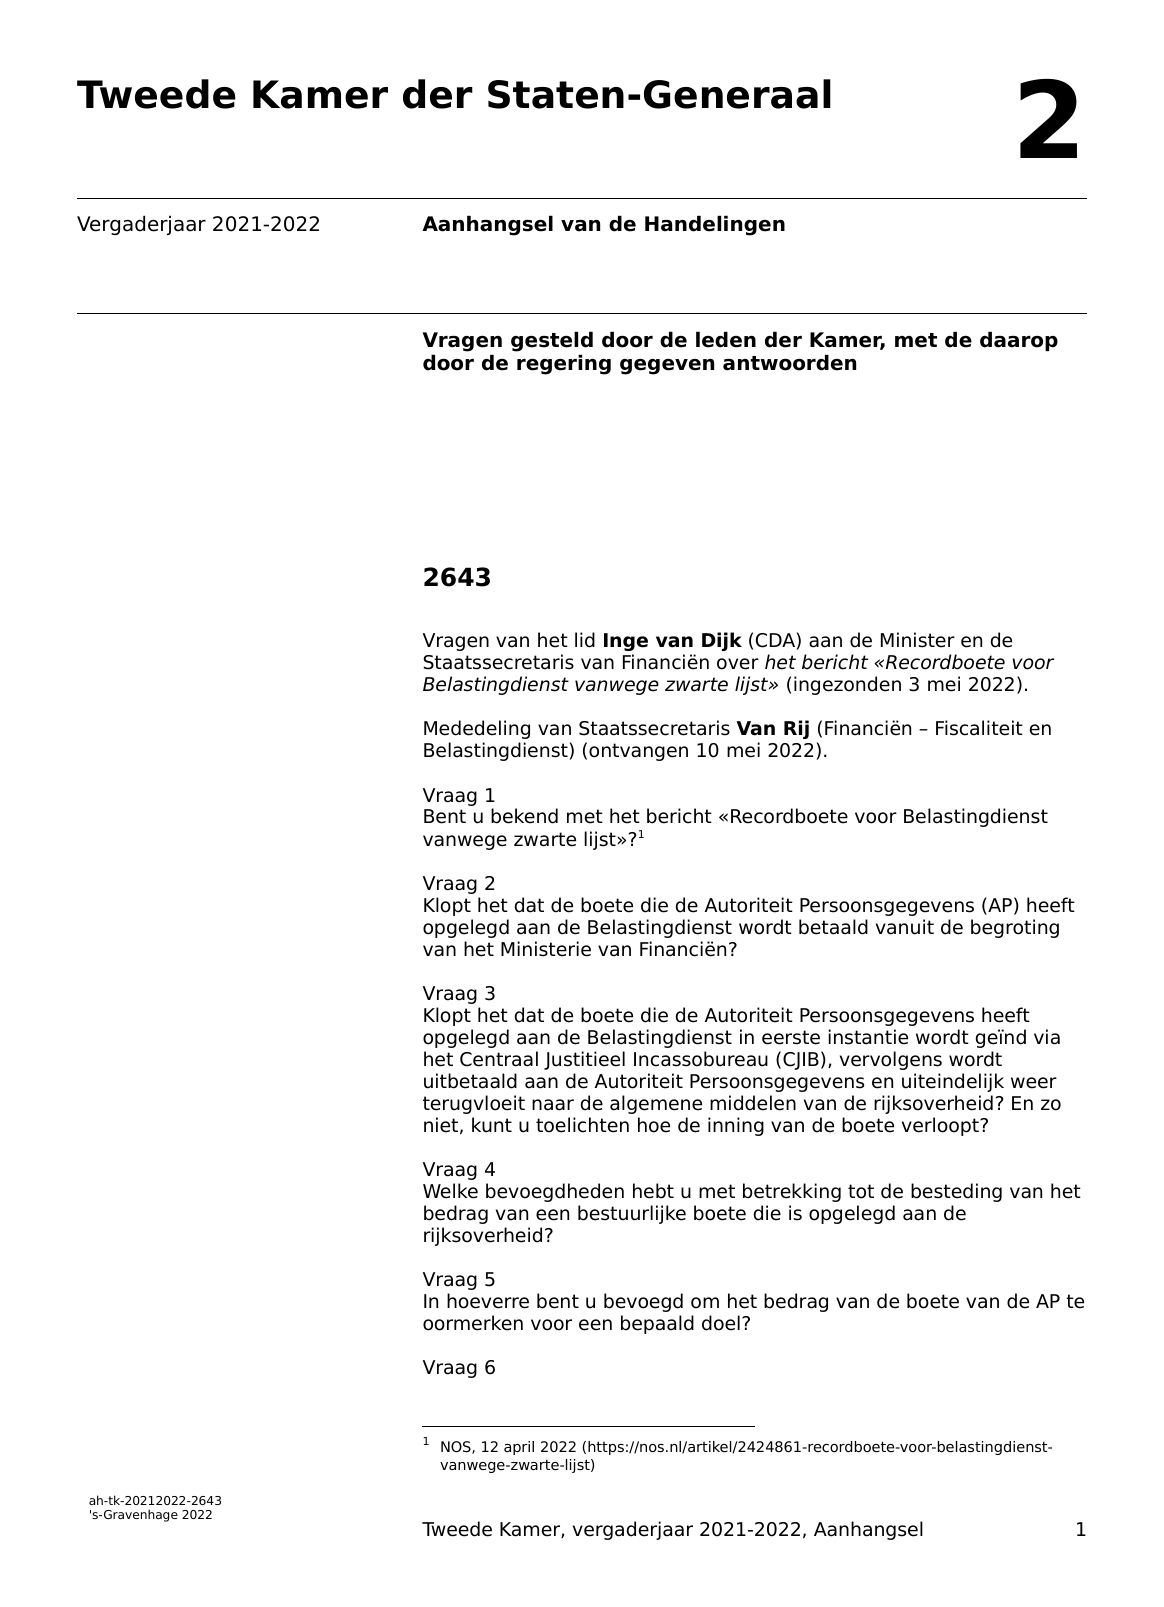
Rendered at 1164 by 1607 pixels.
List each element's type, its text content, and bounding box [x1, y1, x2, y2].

text Vraag 1 [422, 784, 1087, 806]
table_cell Aanhangsel van de Handelingen [422, 199, 1087, 313]
table_cell [77, 314, 422, 375]
text Vraag 6 [422, 1357, 1087, 1379]
table_header 2 [886, 59, 1087, 198]
text 2643 [422, 563, 1087, 592]
text Bent u bekend met het bericht «Recordboete voor Belastingdienst vanwege zwarte lijst»? [422, 806, 1087, 850]
text Vraag 5 [422, 1269, 1087, 1291]
table_cell Vergaderjaar 2021-2022 [77, 199, 422, 313]
text NOS, 12 april 2022 (https://nos.nl/artikel/2424861-recordboete-voor-belastingdienst-vanwege-zwarte-lijst) [422, 1435, 1087, 1474]
table_header Tweede Kamer der Staten-Generaal [77, 59, 886, 198]
text In hoeverre bent u bevoegd om het bedrag van de boete van de AP te oormerken voor een bepaald doel? [422, 1291, 1087, 1335]
text Vraag 4 [422, 1159, 1087, 1181]
text Welke bevoegdheden hebt u met betrekking tot de besteding van het bedrag van een bestuurlijke boete die is opgelegd aan de rijksoverheid? [422, 1181, 1087, 1247]
text Vraag 2 [422, 873, 1087, 894]
text ah-tk-20212022-2643 [88, 1494, 323, 1508]
table_cell Vragen gesteld door de leden der Kamer, met de daarop door de regering gegeven antwoorden [422, 314, 1087, 375]
text Vragen van het lid Inge van Dijk (CDA) aan de Minister en de Staatssecretaris van Financiën over het bericht «Recordboete voor Belastingdienst vanwege zwarte lijst» (ingezonden 3 mei 2022). [422, 630, 1087, 696]
text Klopt het dat de boete die de Autoriteit Persoonsgegevens (AP) heeft opgelegd aan de Belastingdienst wordt betaald vanuit de begroting van het Ministerie van Financiën? [422, 894, 1087, 961]
text Vraag 3 [422, 983, 1087, 1005]
text Mededeling van Staatssecretaris Van Rij (Financiën – Fiscaliteit en Belastingdienst) (ontvangen 10 mei 2022). [422, 718, 1087, 762]
text Klopt het dat de boete die de Autoriteit Persoonsgegevens heeft opgelegd aan de Belastingdienst in eerste instantie wordt geïnd via het Centraal Justitieel Incassobureau (CJIB), vervolgens wordt uitbetaald aan de Autoriteit Persoonsgegevens en uiteindelijk weer terugvloeit naar de algemene middelen van de rijksoverheid? En zo niet, kunt u toelichten hoe de inning van de boete verloopt? [422, 1005, 1087, 1137]
text 's-Gravenhage 2022 [88, 1508, 323, 1522]
